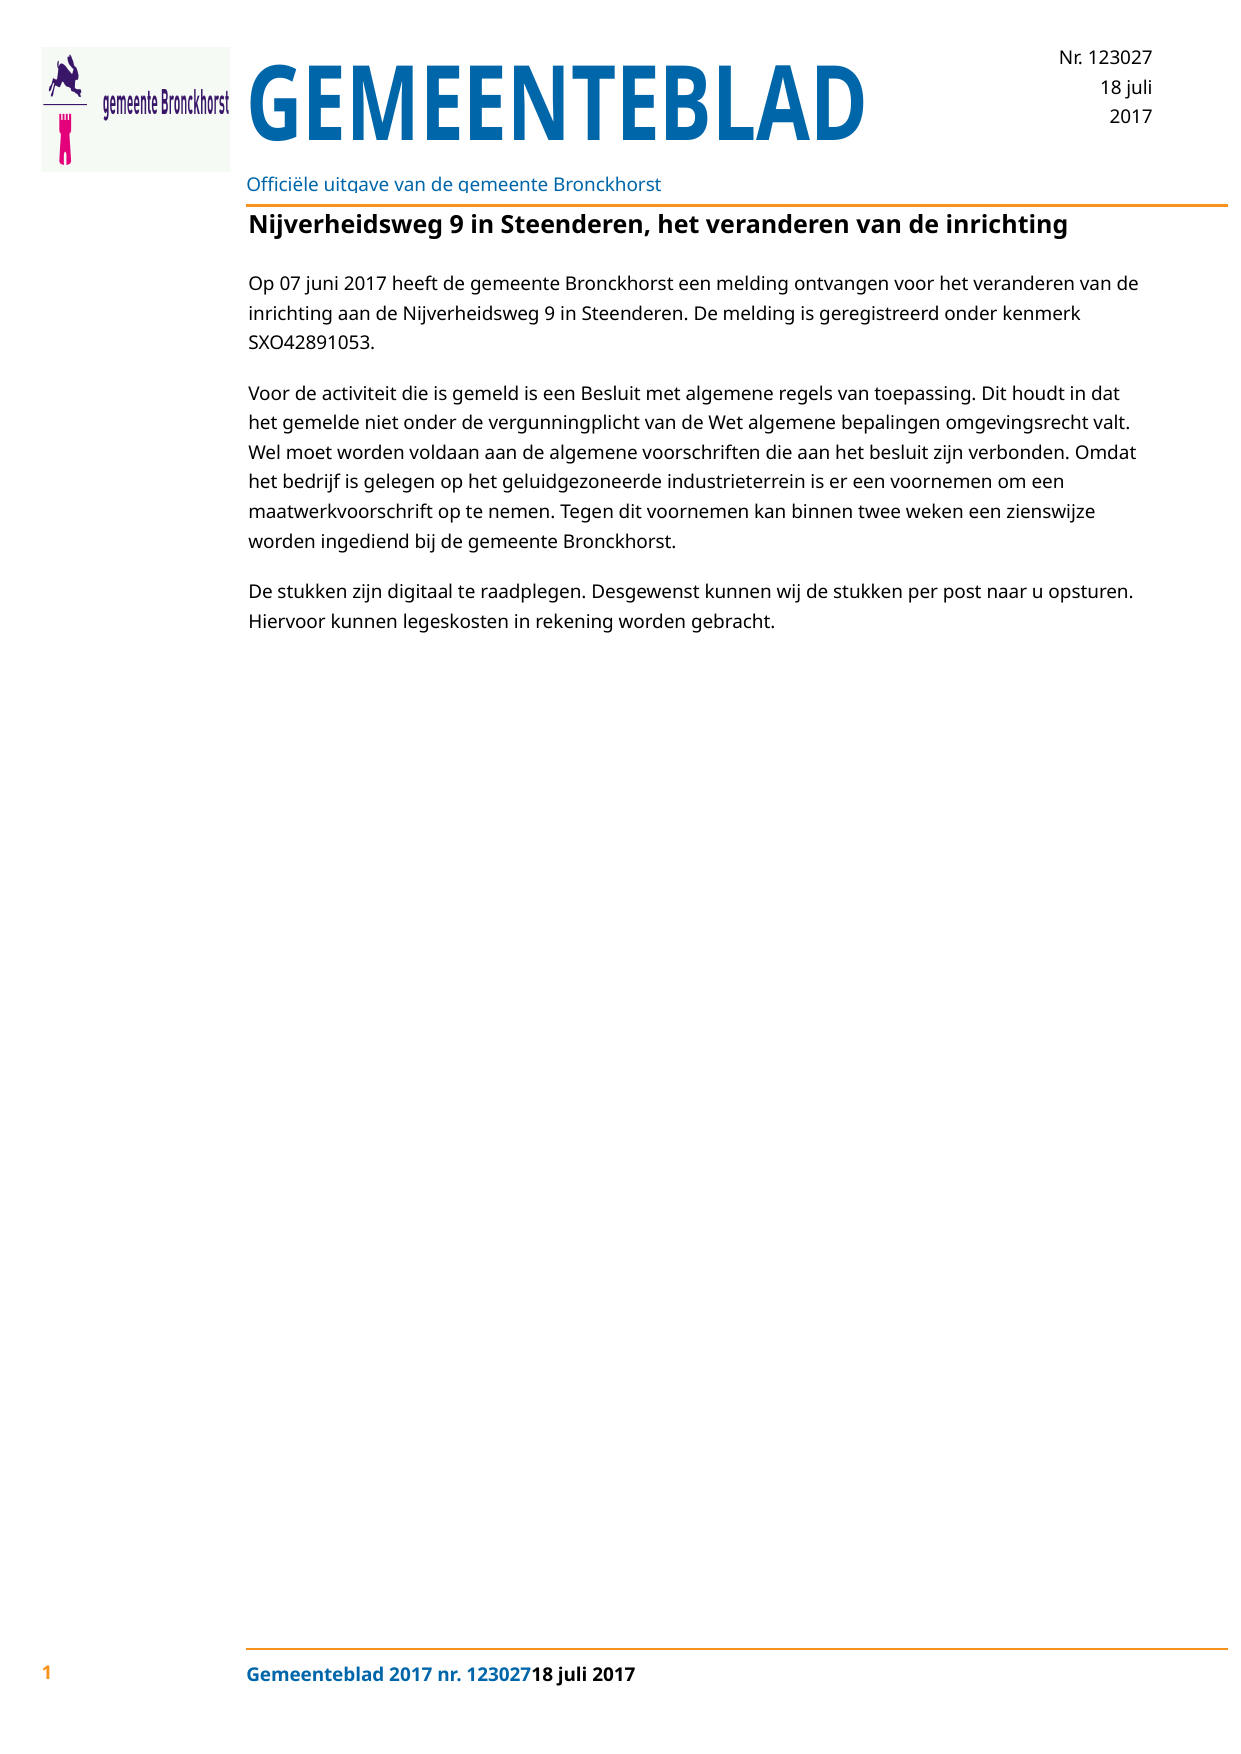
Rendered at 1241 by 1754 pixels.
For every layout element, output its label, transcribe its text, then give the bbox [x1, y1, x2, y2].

text Nijverheidsweg 9 in Steenderen, het veranderen van de inrichting [248, 207, 1152, 241]
text Op 07 juni 2017 heeft de gemeente Bronckhorst een melding ontvangen voor het veranderen van de inrichting aan de Nijverheidsweg 9 in Steenderen. De melding is geregistreerd onder kenmerk SXO42891053. [248, 270, 1152, 355]
picture [41, 47, 231, 172]
text De stukken zijn digitaal te raadplegen. Desgewenst kunnen wij de stukken per post naar u opsturen. Hiervoor kunnen legeskosten in rekening worden gebracht. [248, 578, 1152, 633]
text Voor de activiteit die is gemeld is een Besluit met algemene regels van toepassing. Dit houdt in dat het gemelde niet onder de vergunningplicht van de Wet algemene bepalingen omgevingsrecht valt. Wel moet worden voldaan aan de algemene voorschriften die aan het besluit zijn verbonden. Omdat het bedrijf is gelegen op het geluidgezoneerde industrieterrein is er een voornemen om een maatwerkvoorschrift op te nemen. Tegen dit voornemen kan binnen twee weken een zienswijze worden ingediend bij de gemeente Bronckhorst. [248, 380, 1152, 553]
